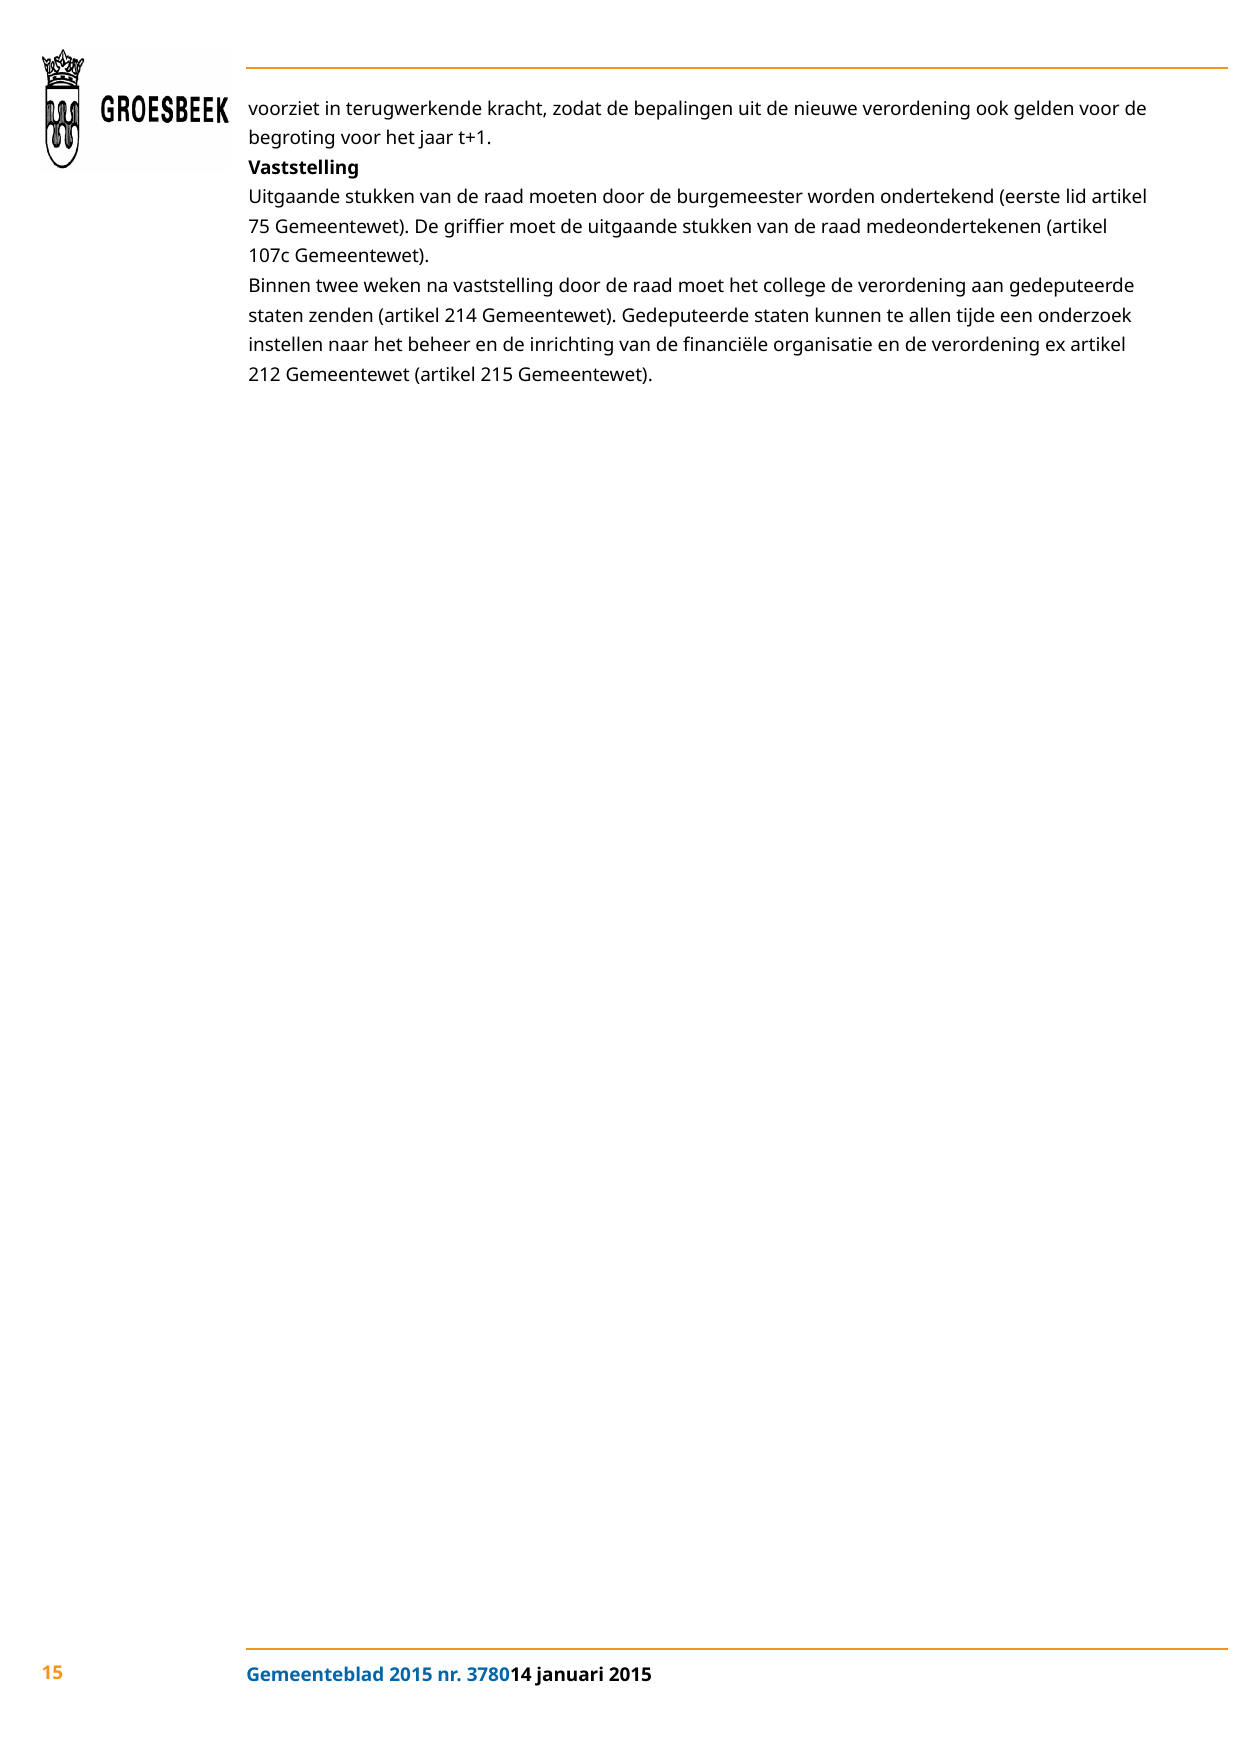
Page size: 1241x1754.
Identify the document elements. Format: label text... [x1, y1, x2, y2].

text Binnen twee weken na vaststelling door de raad moet het college de verordening aan gedeputeerde staten zenden (artikel 214 Gemeentewet). Gedeputeerde staten kunnen te allen tijde een onderzoek instellen naar het beheer en de inrichting van de financiële organisatie en de verordening ex artikel 212 Gemeentewet (artikel 215 Gemeentewet). [248, 272, 1152, 387]
text Vaststelling [248, 154, 1152, 180]
text voorziet in terugwerkende kracht, zodat de bepalingen uit de nieuwe verordening ook gelden voor de begroting voor het jaar t+1. [248, 95, 1152, 150]
picture [41, 47, 231, 172]
text Uitgaande stukken van de raad moeten door de burgemeester worden ondertekend (eerste lid artikel 75 Gemeentewet). De griffier moet de uitgaande stukken van de raad medeondertekenen (artikel 107c Gemeentewet). [248, 183, 1152, 268]
